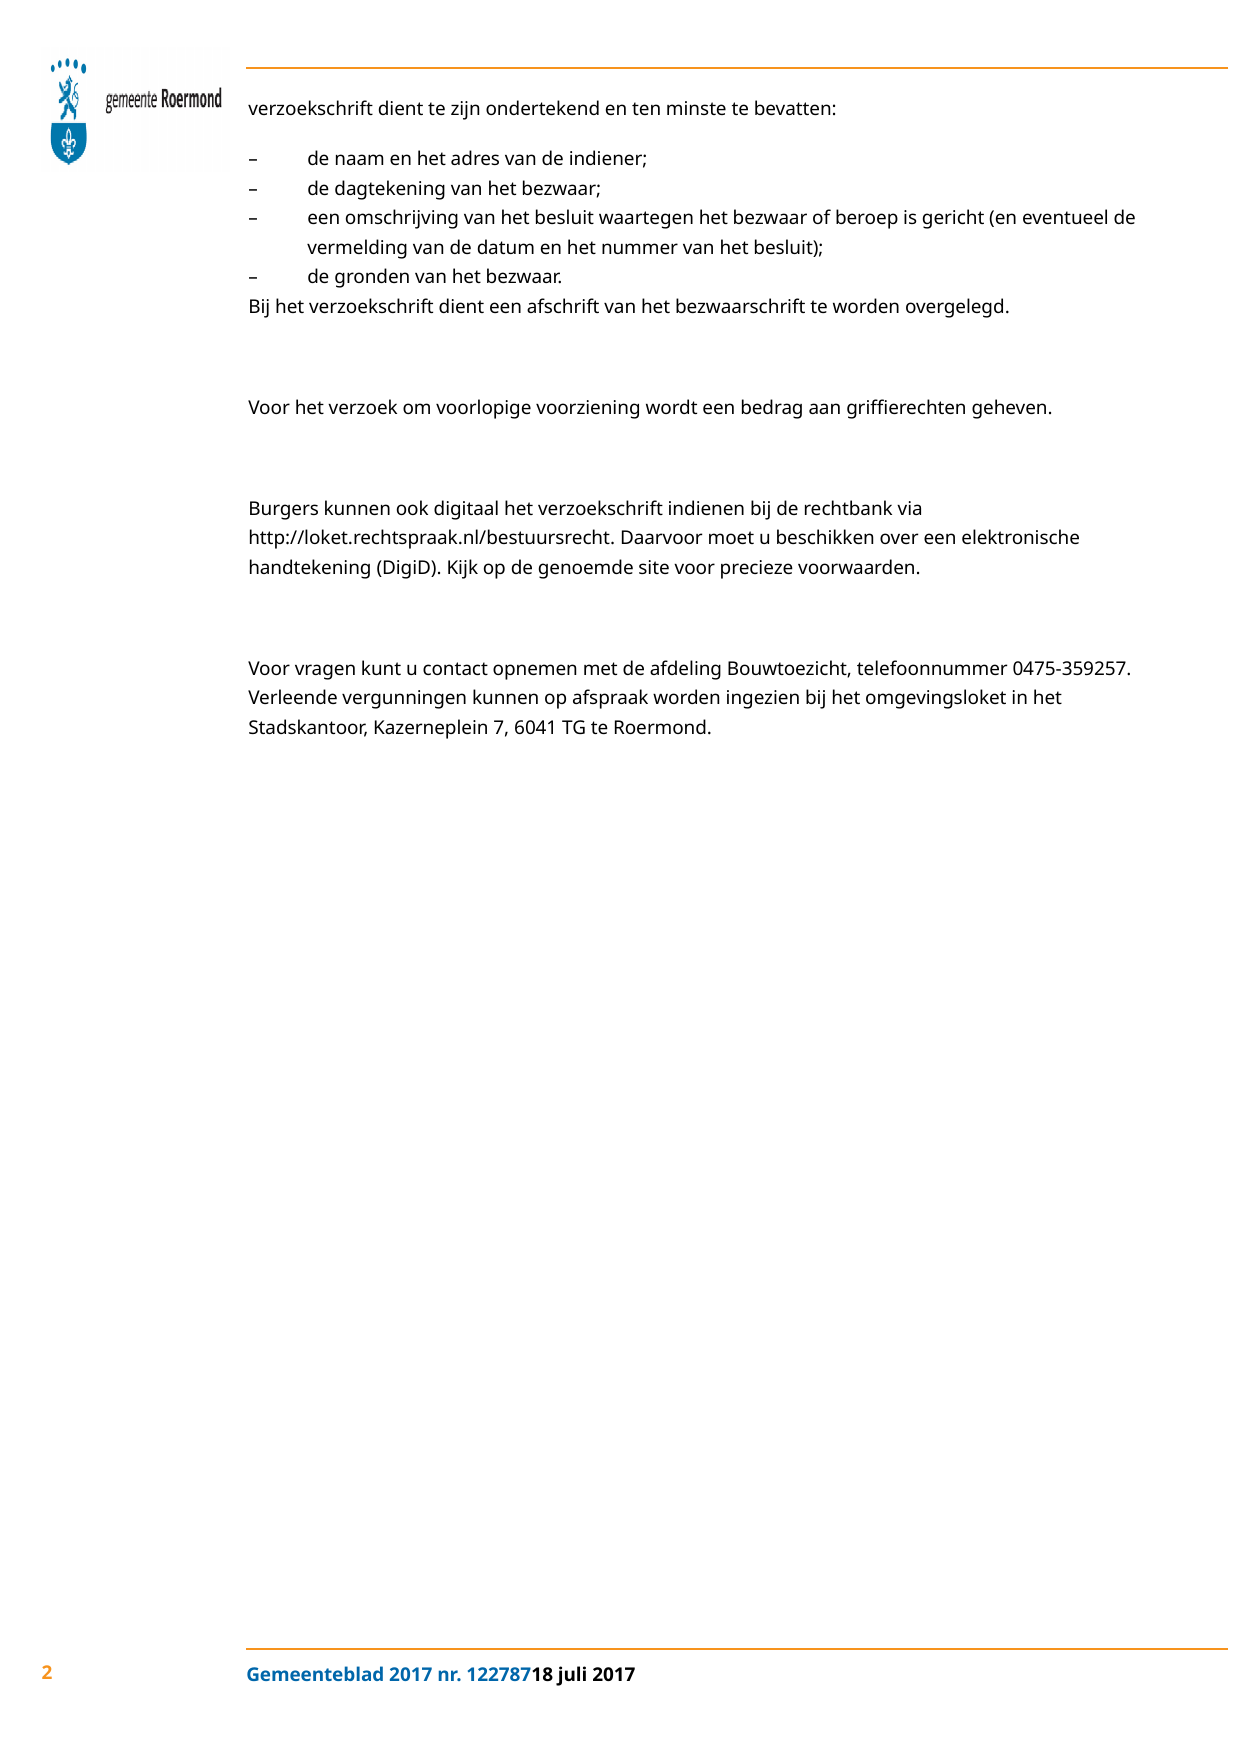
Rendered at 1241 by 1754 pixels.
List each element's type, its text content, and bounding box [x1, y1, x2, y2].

list de gronden van het bezwaar. [248, 263, 1152, 289]
text verzoekschrift dient te zijn ondertekend en ten minste te bevatten: [248, 95, 1152, 121]
text Voor vragen kunt u contact opnemen met de afdeling Bouwtoezicht, telefoonnummer 0475-359257. Verleende vergunningen kunnen op afspraak worden ingezien bij het omgevingsloket in het Stadskantoor, Kazerneplein 7, 6041 TG te Roermond. [248, 655, 1152, 740]
picture [41, 47, 231, 172]
list een omschrijving van het besluit waartegen het bezwaar of beroep is gericht (en eventueel de vermelding van de datum en het nummer van het besluit); [248, 204, 1152, 260]
list de naam en het adres van de indiener; [248, 145, 1152, 171]
text Burgers kunnen ook digitaal het verzoekschrift indienen bij de rechtbank via http://loket.rechtspraak.nl/bestuursrecht. Daarvoor moet u beschikken over een elektronische handtekening (DigiD). Kijk op de genoemde site voor precieze voorwaarden. [248, 495, 1152, 580]
text Voor het verzoek om voorlopige voorziening wordt een bedrag aan griffierechten geheven. [248, 394, 1152, 420]
list de dagtekening van het bezwaar; [248, 175, 1152, 201]
text Bij het verzoekschrift dient een afschrift van het bezwaarschrift te worden overgelegd. [248, 293, 1152, 319]
